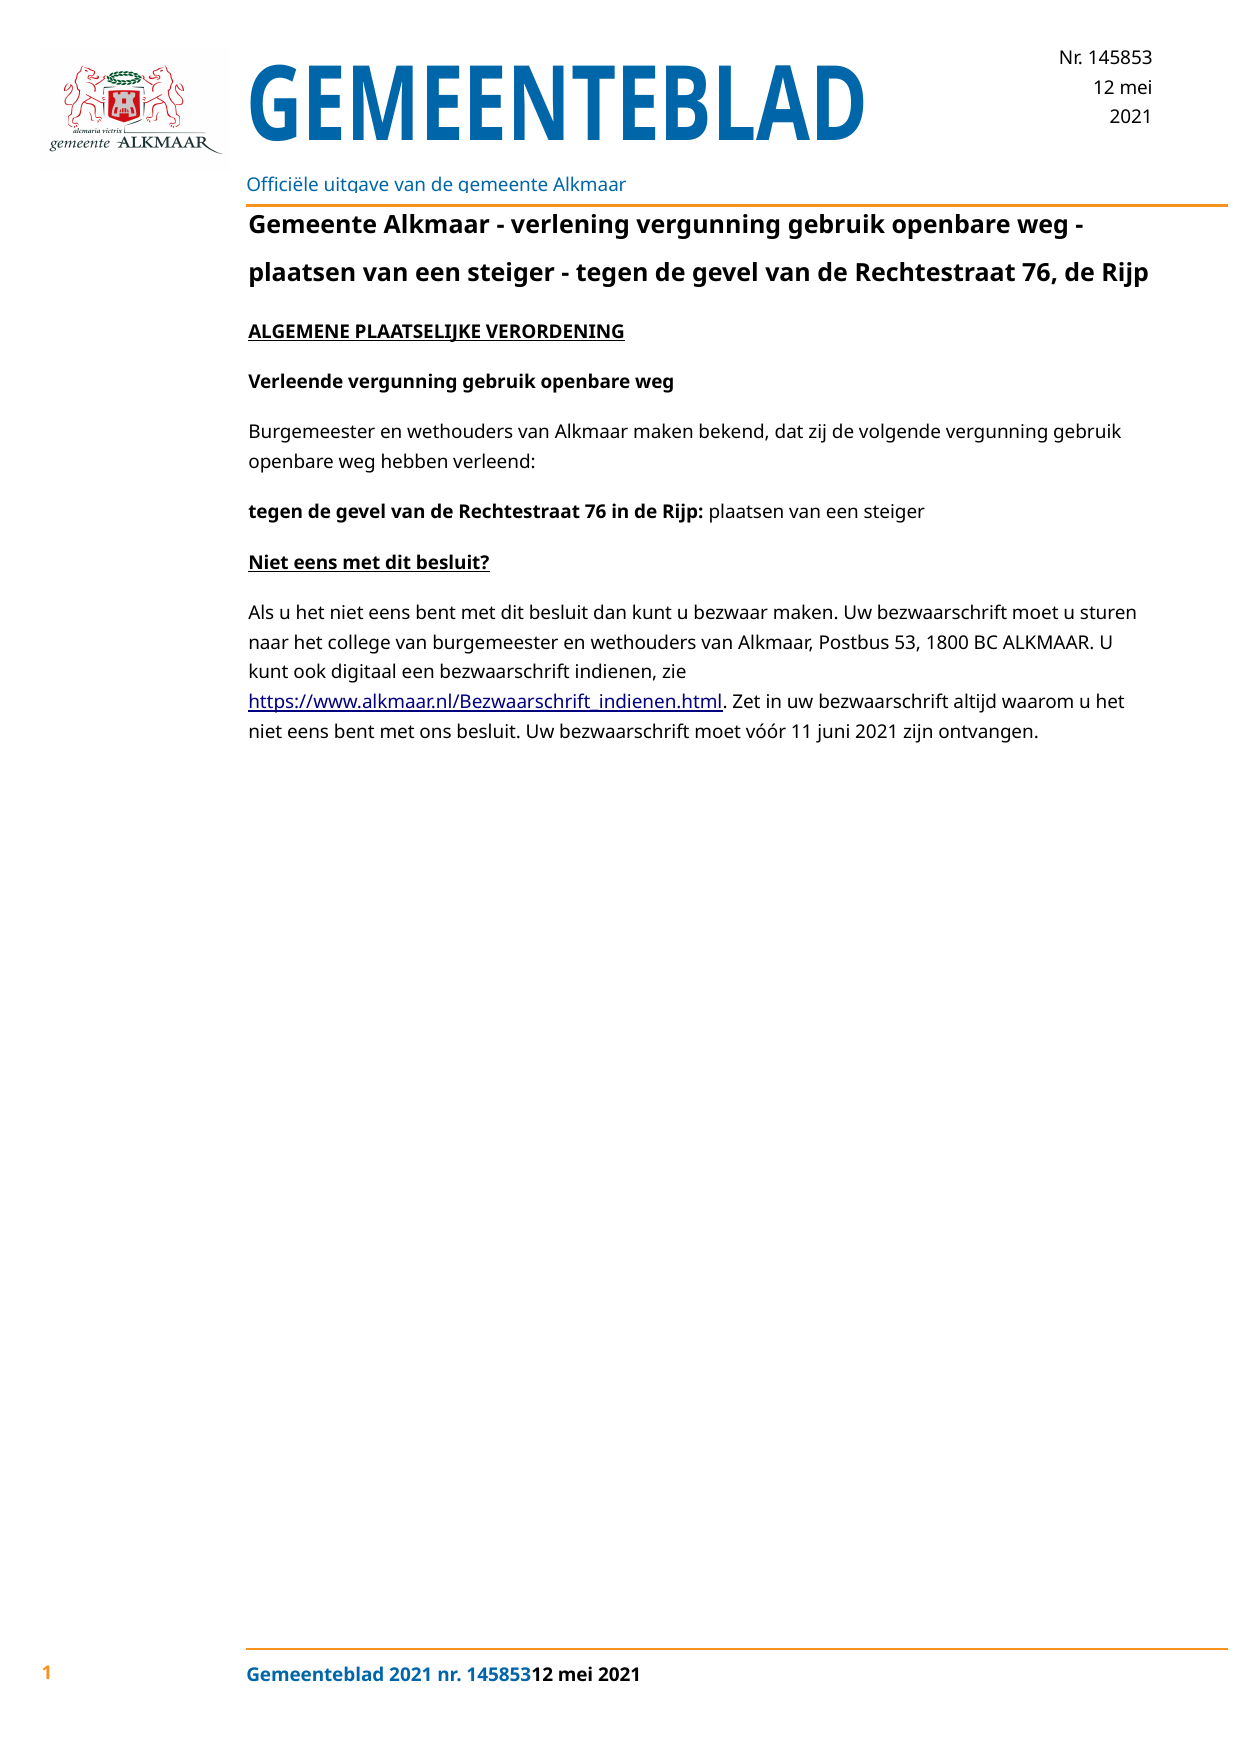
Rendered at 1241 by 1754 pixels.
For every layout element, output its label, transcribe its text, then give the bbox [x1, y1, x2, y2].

text tegen de gevel van de Rechtestraat 76 in de Rijp: plaatsen van een steiger [248, 499, 1152, 524]
text Burgemeester en wethouders van Alkmaar maken bekend, dat zij de volgende vergunning gebruik openbare weg hebben verleend: [248, 419, 1152, 474]
text Niet eens met dit besluit? [248, 549, 1152, 575]
text Gemeente Alkmaar - verlening vergunning gebruik openbare weg - plaatsen van een steiger - tegen de gevel van de Rechtestraat 76, de Rijp [248, 207, 1152, 288]
text Als u het niet eens bent met dit besluit dan kunt u bezwaar maken. Uw bezwaarschrift moet u sturen naar het college van burgemeester en wethouders van Alkmaar, Postbus 53, 1800 BC ALKMAAR. U kunt ook digitaal een bezwaarschrift indienen, zie https://www.alkmaar.nl/Bezwaarschrift_indienen.html. Zet in uw bezwaarschrift altijd waarom u het niet eens bent met ons besluit. Uw bezwaarschrift moet vóór 11 juni 2021 zijn ontvangen. [248, 599, 1152, 744]
picture [41, 47, 231, 172]
text ALGEMENE PLAATSELIJKE VERORDENING [248, 318, 1152, 344]
text Verleende vergunning gebruik openbare weg [248, 368, 1152, 394]
